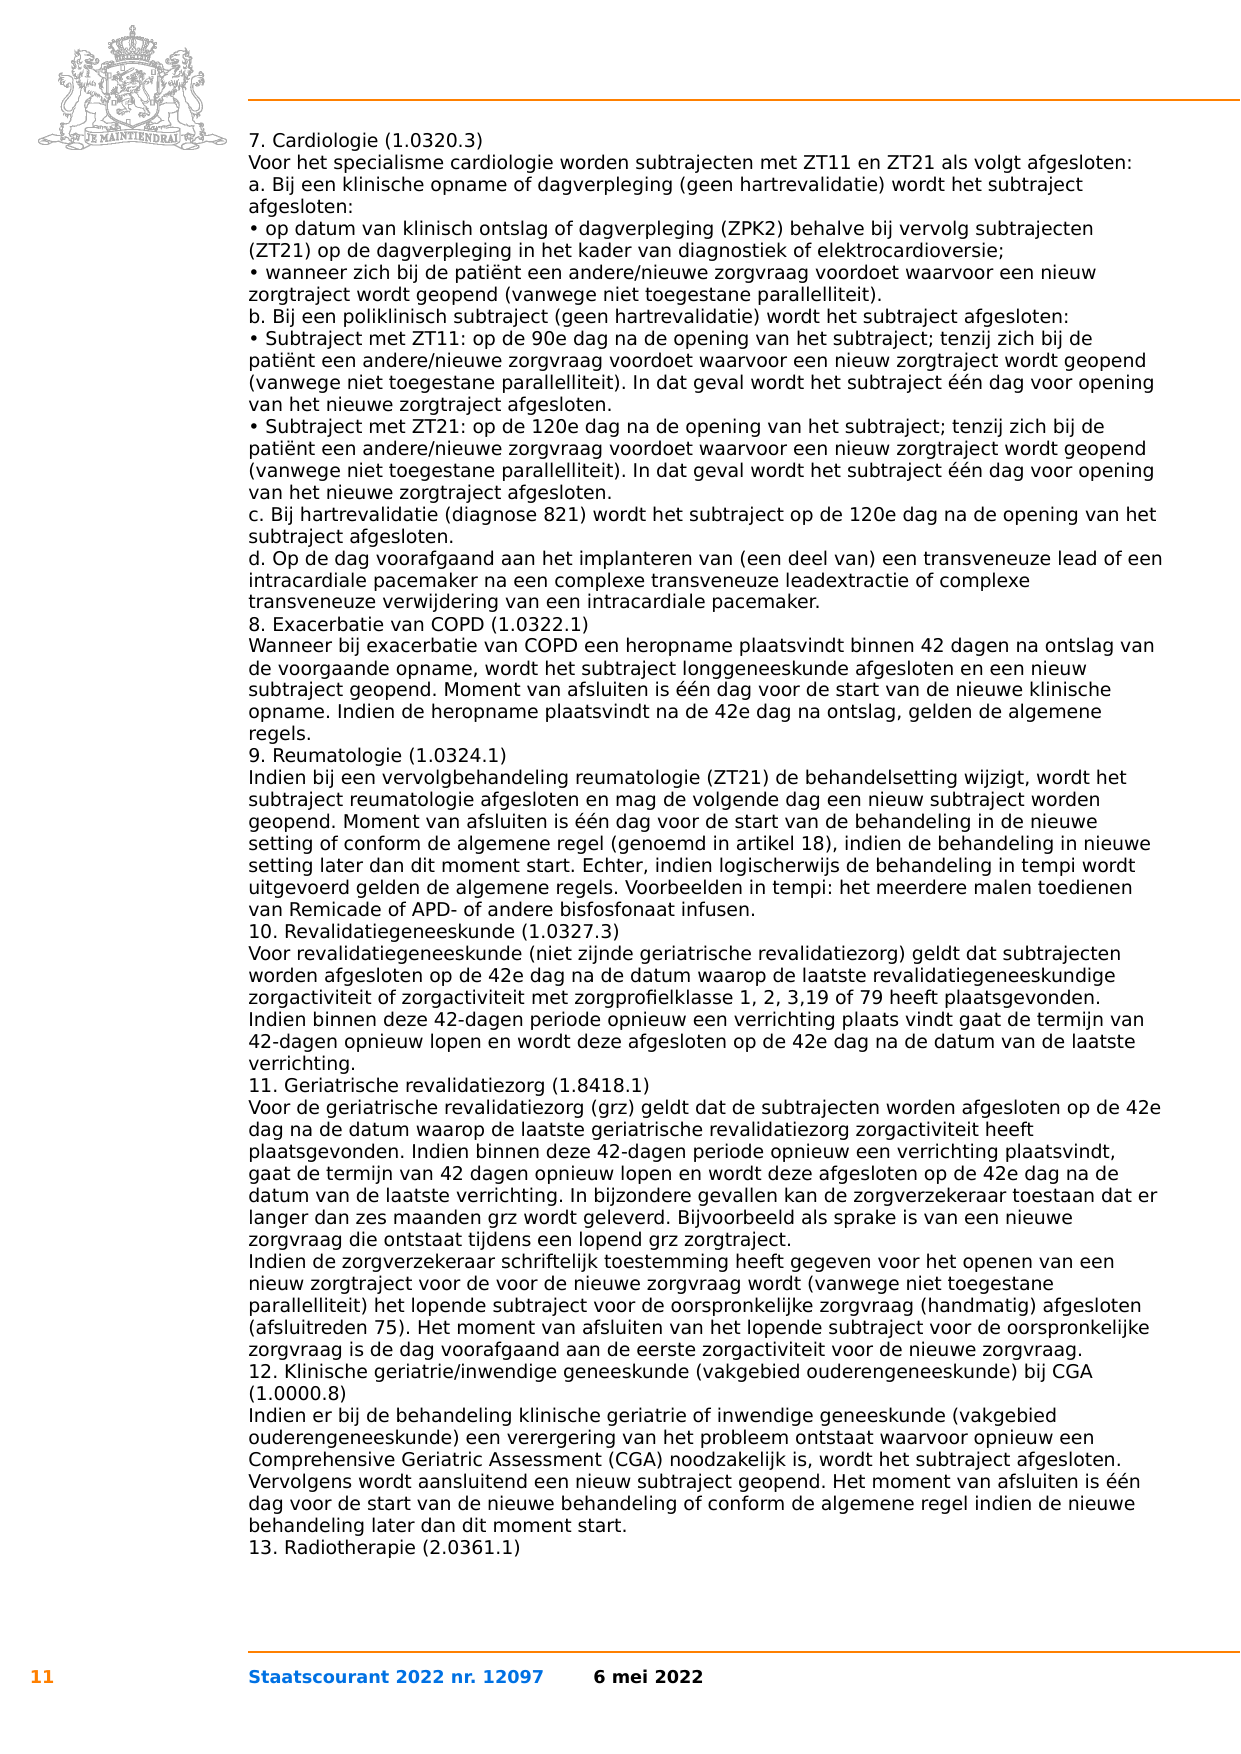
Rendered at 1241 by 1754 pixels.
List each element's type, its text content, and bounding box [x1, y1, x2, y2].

text 11. Geriatrische revalidatiezorg (1.8418.1) [248, 1075, 1163, 1097]
text Wanneer bij exacerbatie van COPD een heropname plaatsvindt binnen 42 dagen na ontslag van de voorgaande opname, wordt het subtraject longgeneeskunde afgesloten en een nieuw subtraject geopend. Moment van afsluiten is één dag voor de start van de nieuwe klinische opname. Indien de heropname plaatsvindt na de 42e dag na ontslag, gelden de algemene regels. [248, 635, 1163, 745]
text 10. Revalidatiegeneeskunde (1.0327.3) [248, 921, 1163, 943]
picture [38, 25, 227, 150]
text 12. Klinische geriatrie/inwendige geneeskunde (vakgebied ouderengeneeskunde) bij CGA (1.0000.8) [248, 1361, 1163, 1405]
text Voor revalidatiegeneeskunde (niet zijnde geriatrische revalidatiezorg) geldt dat subtrajecten worden afgesloten op de 42e dag na de datum waarop de laatste revalidatiegeneeskundige zorgactiviteit of zorgactiviteit met zorgprofielklasse 1, 2, 3,19 of 79 heeft plaatsgevonden. Indien binnen deze 42-dagen periode opnieuw een verrichting plaats vindt gaat de termijn van 42-dagen opnieuw lopen en wordt deze afgesloten op de 42e dag na de datum van de laatste verrichting. [248, 943, 1163, 1075]
text • Subtraject met ZT11: op de 90e dag na de opening van het subtraject; tenzij zich bij de patiënt een andere/nieuwe zorgvraag voordoet waarvoor een nieuw zorgtraject wordt geopend (vanwege niet toegestane parallelliteit). In dat geval wordt het subtraject één dag voor opening van het nieuwe zorgtraject afgesloten. [248, 328, 1163, 416]
text d. Op de dag voorafgaand aan het implanteren van (een deel van) een transveneuze lead of een intracardiale pacemaker na een complexe transveneuze leadextractie of complexe transveneuze verwijdering van een intracardiale pacemaker. [248, 547, 1163, 613]
text c. Bij hartrevalidatie (diagnose 821) wordt het subtraject op de 120e dag na de opening van het subtraject afgesloten. [248, 503, 1163, 547]
text Indien bij een vervolgbehandeling reumatologie (ZT21) de behandelsetting wijzigt, wordt het subtraject reumatologie afgesloten en mag de volgende dag een nieuw subtraject worden geopend. Moment van afsluiten is één dag voor de start van de behandeling in de nieuwe setting of conform de algemene regel (genoemd in artikel 18), indien de behandeling in nieuwe setting later dan dit moment start. Echter, indien logischerwijs de behandeling in tempi wordt uitgevoerd gelden de algemene regels. Voorbeelden in tempi: het meerdere malen toedienen van Remicade of APD- of andere bisfosfonaat infusen. [248, 767, 1163, 921]
text • Subtraject met ZT21: op de 120e dag na de opening van het subtraject; tenzij zich bij de patiënt een andere/nieuwe zorgvraag voordoet waarvoor een nieuw zorgtraject wordt geopend (vanwege niet toegestane parallelliteit). In dat geval wordt het subtraject één dag voor opening van het nieuwe zorgtraject afgesloten. [248, 416, 1163, 503]
text 7. Cardiologie (1.0320.3) [248, 130, 1163, 152]
text Indien de zorgverzekeraar schriftelijk toestemming heeft gegeven voor het openen van een nieuw zorgtraject voor de voor de nieuwe zorgvraag wordt (vanwege niet toegestane parallelliteit) het lopende subtraject voor de oorspronkelijke zorgvraag (handmatig) afgesloten (afsluitreden 75). Het moment van afsluiten van het lopende subtraject voor de oorspronkelijke zorgvraag is de dag voorafgaand aan de eerste zorgactiviteit voor de nieuwe zorgvraag. [248, 1251, 1163, 1361]
text 8. Exacerbatie van COPD (1.0322.1) [248, 613, 1163, 635]
text b. Bij een poliklinisch subtraject (geen hartrevalidatie) wordt het subtraject afgesloten: [248, 306, 1163, 328]
text a. Bij een klinische opname of dagverpleging (geen hartrevalidatie) wordt het subtraject afgesloten: [248, 174, 1163, 218]
text 13. Radiotherapie (2.0361.1) [248, 1537, 1163, 1558]
text 9. Reumatologie (1.0324.1) [248, 745, 1163, 767]
text Indien er bij de behandeling klinische geriatrie of inwendige geneeskunde (vakgebied ouderengeneeskunde) een verergering van het probleem ontstaat waarvoor opnieuw een Comprehensive Geriatric Assessment (CGA) noodzakelijk is, wordt het subtraject afgesloten. Vervolgens wordt aansluitend een nieuw subtraject geopend. Het moment van afsluiten is één dag voor de start van de nieuwe behandeling of conform de algemene regel indien de nieuwe behandeling later dan dit moment start. [248, 1405, 1163, 1537]
text Voor de geriatrische revalidatiezorg (grz) geldt dat de subtrajecten worden afgesloten op de 42e dag na de datum waarop de laatste geriatrische revalidatiezorg zorgactiviteit heeft plaatsgevonden. Indien binnen deze 42-dagen periode opnieuw een verrichting plaatsvindt, gaat de termijn van 42 dagen opnieuw lopen en wordt deze afgesloten op de 42e dag na de datum van de laatste verrichting. In bijzondere gevallen kan de zorgverzekeraar toestaan dat er langer dan zes maanden grz wordt geleverd. Bijvoorbeeld als sprake is van een nieuwe zorgvraag die ontstaat tijdens een lopend grz zorgtraject. [248, 1097, 1163, 1251]
text • wanneer zich bij de patiënt een andere/nieuwe zorgvraag voordoet waarvoor een nieuw zorgtraject wordt geopend (vanwege niet toegestane parallelliteit). [248, 262, 1163, 306]
text • op datum van klinisch ontslag of dagverpleging (ZPK2) behalve bij vervolg subtrajecten (ZT21) op de dagverpleging in het kader van diagnostiek of elektrocardioversie; [248, 218, 1163, 262]
text Voor het specialisme cardiologie worden subtrajecten met ZT11 en ZT21 als volgt afgesloten: [248, 152, 1163, 174]
